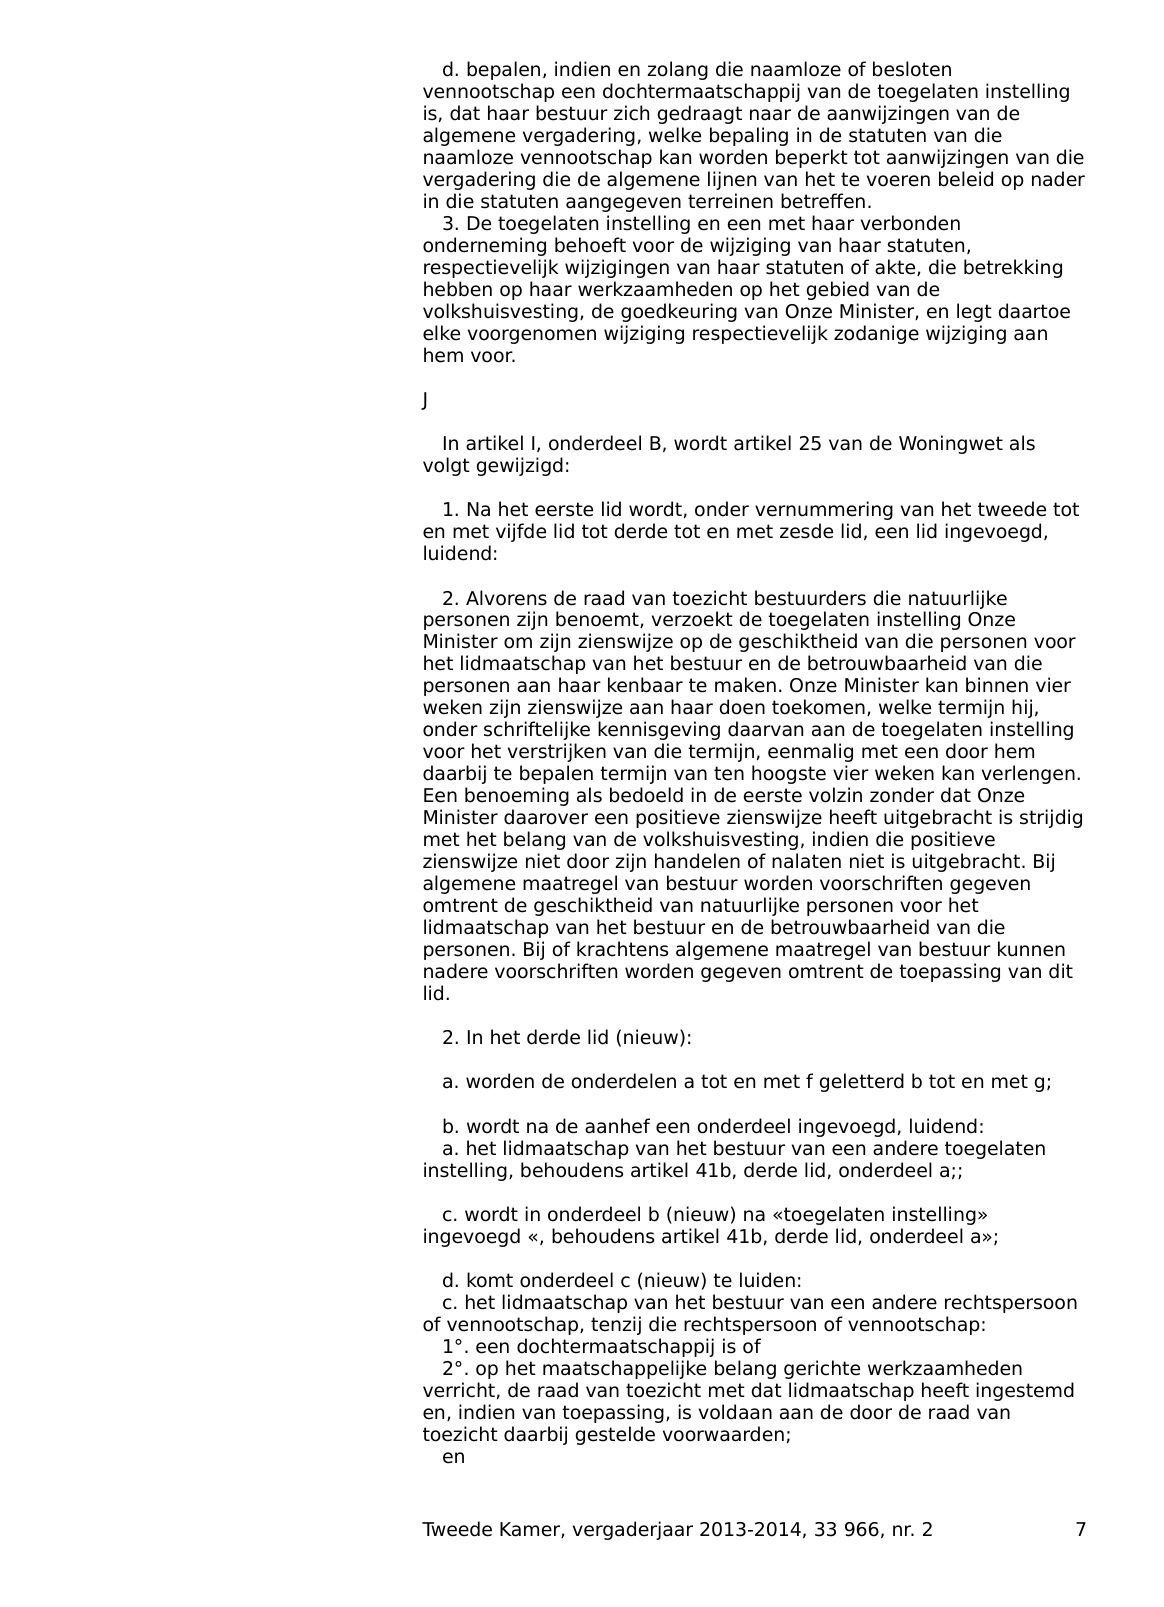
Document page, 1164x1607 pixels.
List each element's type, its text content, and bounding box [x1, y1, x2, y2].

text c. het lidmaatschap van het bestuur van een andere rechtspersoon of vennootschap, tenzij die rechtspersoon of vennootschap: [422, 1292, 1087, 1336]
text en [422, 1446, 1087, 1468]
text d. komt onderdeel c (nieuw) te luiden: [422, 1270, 1087, 1292]
text 1. Na het eerste lid wordt, onder vernummering van het tweede tot en met vijfde lid tot derde tot en met zesde lid, een lid ingevoegd, luidend: [422, 499, 1087, 565]
text J [422, 389, 1087, 411]
text a. worden de onderdelen a tot en met f geletterd b tot en met g; [422, 1071, 1087, 1093]
text c. wordt in onderdeel b (nieuw) na «toegelaten instelling» ingevoegd «, behoudens artikel 41b, derde lid, onderdeel a»; [422, 1204, 1087, 1248]
text In artikel I, onderdeel B, wordt artikel 25 van de Woningwet als volgt gewijzigd: [422, 433, 1087, 477]
text 2. In het derde lid (nieuw): [422, 1027, 1087, 1049]
text b. wordt na de aanhef een onderdeel ingevoegd, luidend: [422, 1116, 1087, 1137]
text 1°. een dochtermaatschappij is of [422, 1336, 1087, 1358]
text a. het lidmaatschap van het bestuur van een andere toegelaten instelling, behoudens artikel 41b, derde lid, onderdeel a;; [422, 1137, 1087, 1181]
text 2°. op het maatschappelijke belang gerichte werkzaamheden verricht, de raad van toezicht met dat lidmaatschap heeft ingestemd en, indien van toepassing, is voldaan aan de door de raad van toezicht daarbij gestelde voorwaarden; [422, 1358, 1087, 1446]
text 2. Alvorens de raad van toezicht bestuurders die natuurlijke personen zijn benoemt, verzoekt de toegelaten instelling Onze Minister om zijn zienswijze op de geschiktheid van die personen voor het lidmaatschap van het bestuur en de betrouwbaarheid van die personen aan haar kenbaar te maken. Onze Minister kan binnen vier weken zijn zienswijze aan haar doen toekomen, welke termijn hij, onder schriftelijke kennisgeving daarvan aan de toegelaten instelling voor het verstrijken van die termijn, eenmalig met een door hem daarbij te bepalen termijn van ten hoogste vier weken kan verlengen. Een benoeming als bedoeld in de eerste volzin zonder dat Onze Minister daarover een positieve zienswijze heeft uitgebracht is strijdig met het belang van de volkshuisvesting, indien die positieve zienswijze niet door zijn handelen of nalaten niet is uitgebracht. Bij algemene maatregel van bestuur worden voorschriften gegeven omtrent de geschiktheid van natuurlijke personen voor het lidmaatschap van het bestuur en de betrouwbaarheid van die personen. Bij of krachtens algemene maatregel van bestuur kunnen nadere voorschriften worden gegeven omtrent de toepassing van dit lid. [422, 587, 1087, 1005]
text 3. De toegelaten instelling en een met haar verbonden onderneming behoeft voor de wijziging van haar statuten, respectievelijk wijzigingen van haar statuten of akte, die betrekking hebben op haar werkzaamheden op het gebied van de volkshuisvesting, de goedkeuring van Onze Minister, en legt daartoe elke voorgenomen wijziging respectievelijk zodanige wijziging aan hem voor. [422, 213, 1087, 367]
text d. bepalen, indien en zolang die naamloze of besloten vennootschap een dochtermaatschappij van de toegelaten instelling is, dat haar bestuur zich gedraagt naar de aanwijzingen van de algemene vergadering, welke bepaling in de statuten van die naamloze vennootschap kan worden beperkt tot aanwijzingen van die vergadering die de algemene lijnen van het te voeren beleid op nader in die statuten aangegeven terreinen betreffen. [422, 59, 1087, 213]
